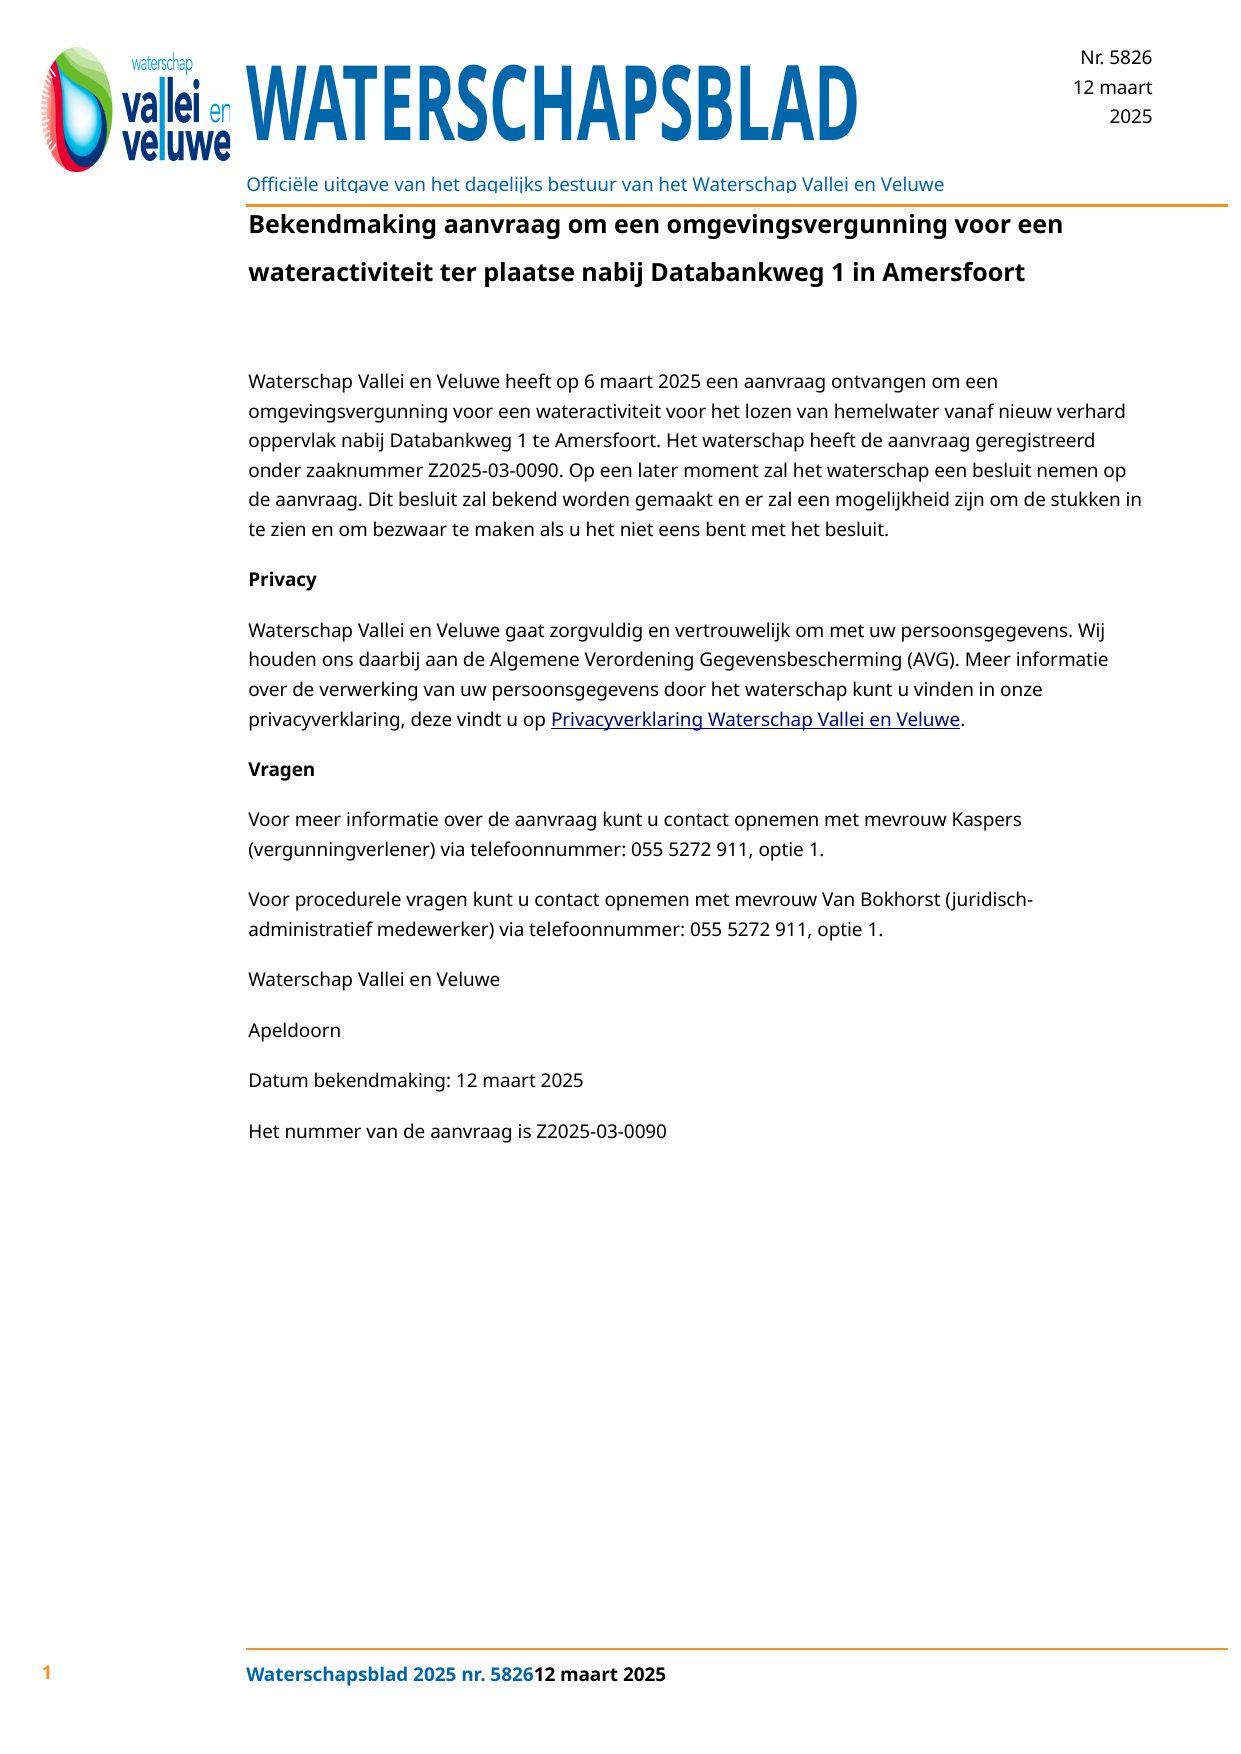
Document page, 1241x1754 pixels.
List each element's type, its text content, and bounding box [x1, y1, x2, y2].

picture [41, 47, 231, 172]
text Het nummer van de aanvraag is Z2025-03-0090 [248, 1118, 1152, 1144]
text Waterschap Vallei en Veluwe gaat zorgvuldig en vertrouwelijk om met uw persoonsgegevens. Wij houden ons daarbij aan de Algemene Verordening Gegevensbescherming (AVG). Meer informatie over de verwerking van uw persoonsgegevens door het waterschap kunt u vinden in onze privacyverklaring, deze vindt u op Privacyverklaring Waterschap Vallei en Veluwe. [248, 617, 1152, 732]
text Vragen [248, 756, 1152, 782]
text Privacy [248, 567, 1152, 592]
text Apeldoorn [248, 1017, 1152, 1043]
text Datum bekendmaking: 12 maart 2025 [248, 1067, 1152, 1093]
text Voor meer informatie over de aanvraag kunt u contact opnemen met mevrouw Kaspers (vergunningverlener) via telefoonnummer: 055 5272 911, optie 1. [248, 807, 1152, 862]
text Waterschap Vallei en Veluwe [248, 967, 1152, 992]
text Waterschap Vallei en Veluwe heeft op 6 maart 2025 een aanvraag ontvangen om een omgevingsvergunning voor een wateractiviteit voor het lozen van hemelwater vanaf nieuw verhard oppervlak nabij Databankweg 1 te Amersfoort. Het waterschap heeft de aanvraag geregistreerd onder zaaknummer Z2025-03-0090. Op een later moment zal het waterschap een besluit nemen op de aanvraag. Dit besluit zal bekend worden gemaakt en er zal een mogelijkheid zijn om de stukken in te zien en om bezwaar te maken als u het niet eens bent met het besluit. [248, 368, 1152, 542]
text Voor procedurele vragen kunt u contact opnemen met mevrouw Van Bokhorst (juridisch-administratief medewerker) via telefoonnummer: 055 5272 911, optie 1. [248, 887, 1152, 942]
text Bekendmaking aanvraag om een omgevingsvergunning voor een wateractiviteit ter plaatse nabij Databankweg 1 in Amersfoort [248, 207, 1152, 288]
